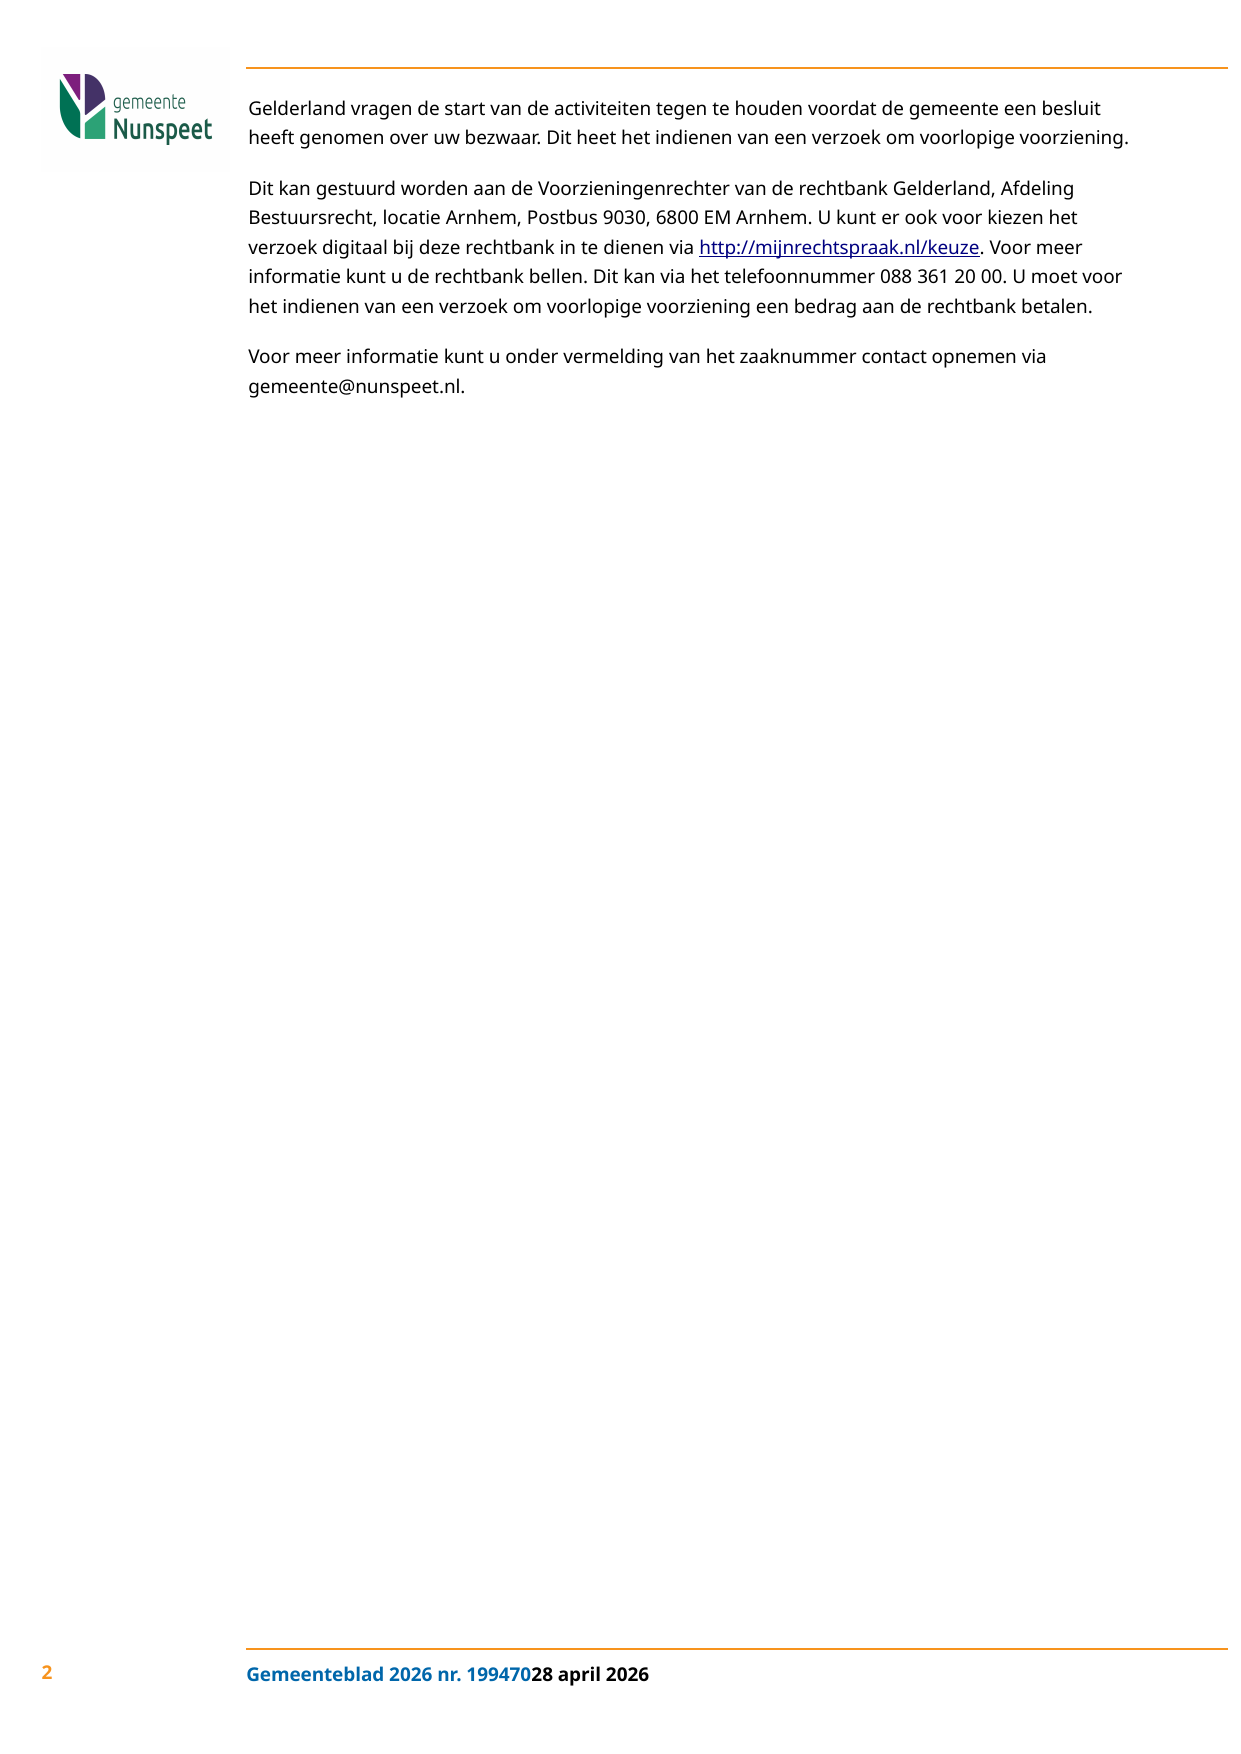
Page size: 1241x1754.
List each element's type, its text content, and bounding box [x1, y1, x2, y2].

text Dit kan gestuurd worden aan de Voorzieningenrechter van de rechtbank Gelderland, Afdeling Bestuursrecht, locatie Arnhem, Postbus 9030, 6800 EM Arnhem. U kunt er ook voor kiezen het verzoek digitaal bij deze rechtbank in te dienen via http://mijnrechtspraak.nl/keuze. Voor meer informatie kunt u de rechtbank bellen. Dit kan via het telefoonnummer 088 361 20 00. U moet voor het indienen van een verzoek om voorlopige voorziening een bedrag aan de rechtbank betalen. [248, 175, 1152, 319]
text Gelderland vragen de start van de activiteiten tegen te houden voordat de gemeente een besluit heeft genomen over uw bezwaar. Dit heet het indienen van een verzoek om voorlopige voorziening. [248, 95, 1152, 150]
text Voor meer informatie kunt u onder vermelding van het zaaknummer contact opnemen via gemeente@nunspeet.nl. [248, 343, 1152, 399]
picture [41, 47, 231, 172]
